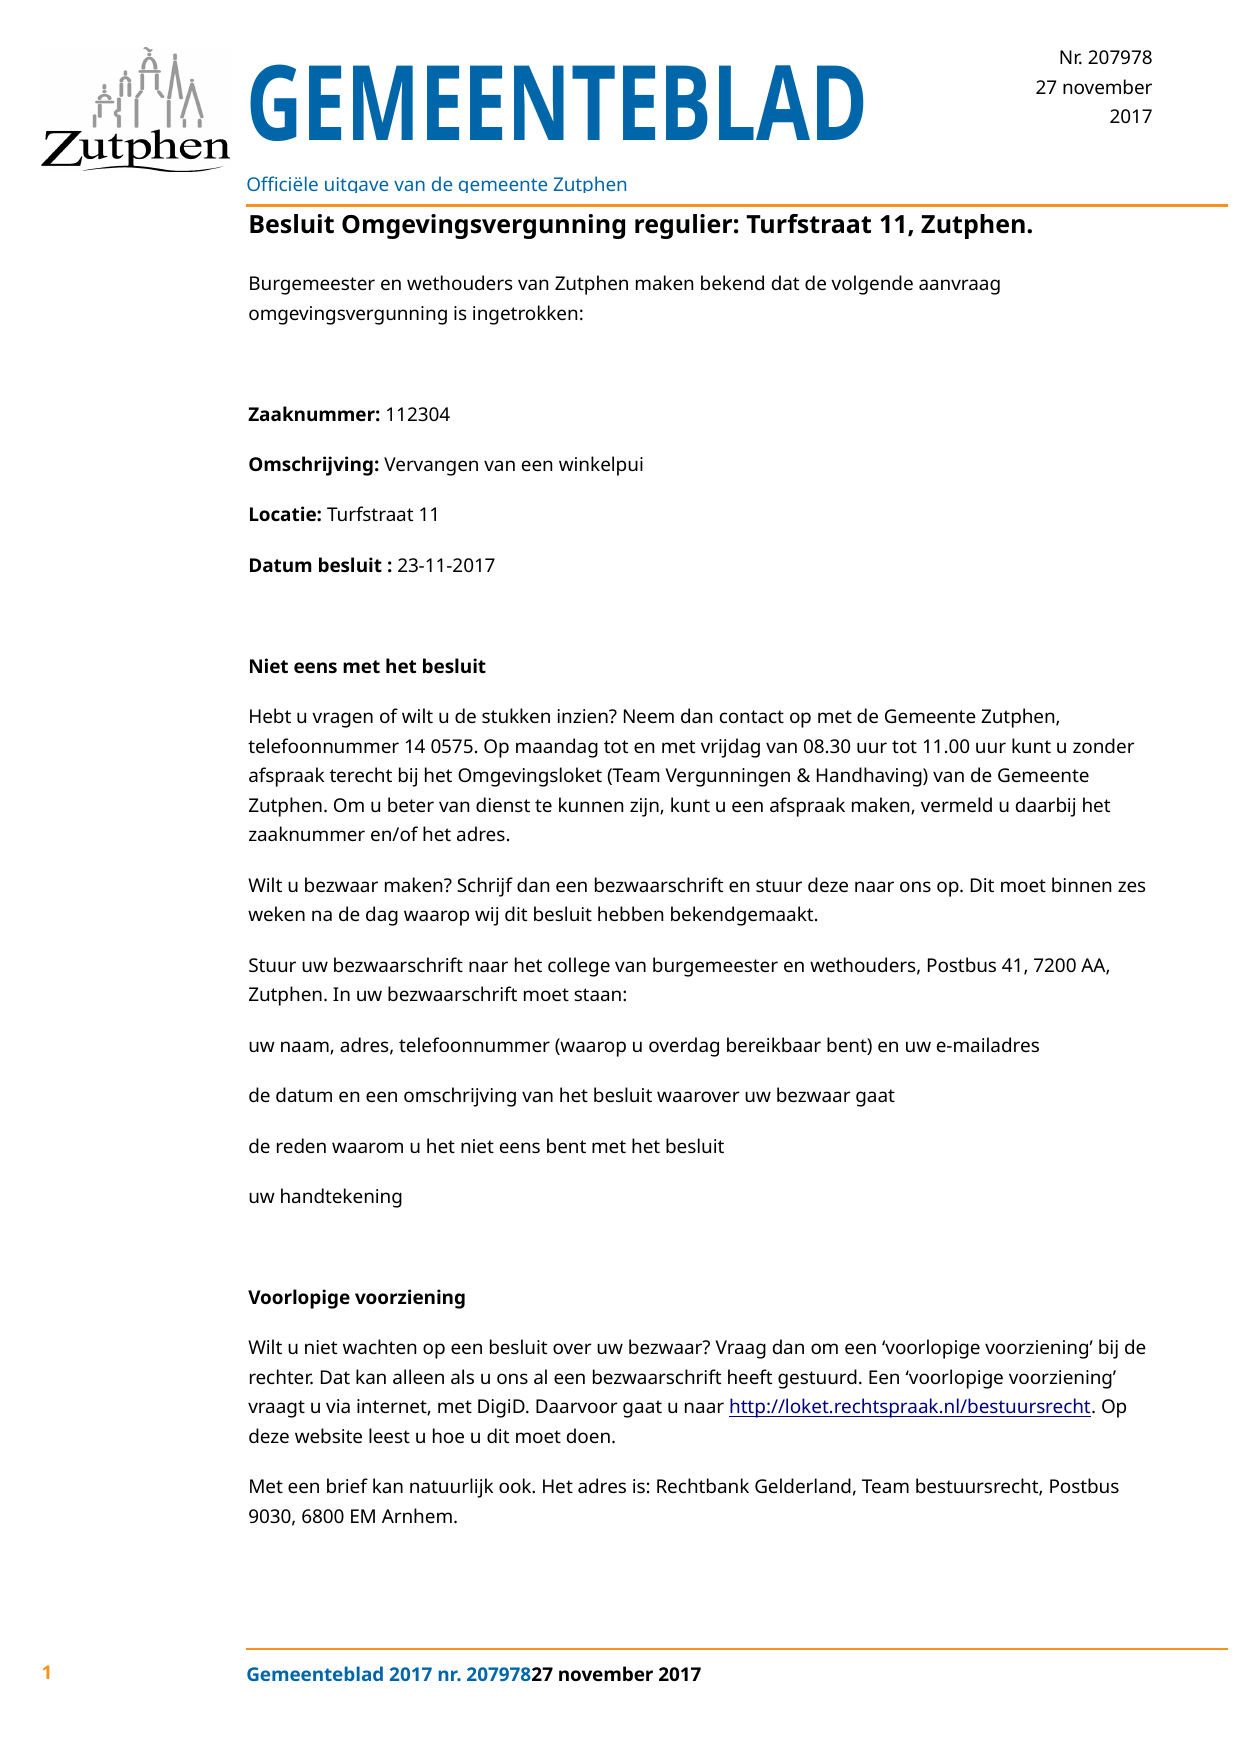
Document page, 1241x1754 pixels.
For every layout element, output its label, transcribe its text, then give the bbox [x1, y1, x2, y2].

text Niet eens met het besluit [248, 653, 1152, 678]
text Stuur uw bezwaarschrift naar het college van burgemeester en wethouders, Postbus 41, 7200 AA, Zutphen. In uw bezwaarschrift moet staan: [248, 952, 1152, 1007]
text Datum besluit : 23-11-2017 [248, 552, 1152, 578]
text uw handtekening [248, 1183, 1152, 1209]
text Omschrijving: Vervangen van een winkelpui [248, 451, 1152, 477]
text Zaaknummer: 112304 [248, 401, 1152, 426]
text Met een brief kan natuurlijk ook. Het adres is: Rechtbank Gelderland, Team bestuursrecht, Postbus 9030, 6800 EM Arnhem. [248, 1474, 1152, 1529]
text de datum en een omschrijving van het besluit waarover uw bezwaar gaat [248, 1082, 1152, 1108]
text uw naam, adres, telefoonnummer (waarop u overdag bereikbaar bent) en uw e-mailadres [248, 1032, 1152, 1058]
text Locatie: Turfstraat 11 [248, 502, 1152, 527]
text Voorlopige voorziening [248, 1284, 1152, 1310]
text de reden waarom u het niet eens bent met het besluit [248, 1133, 1152, 1158]
text Wilt u bezwaar maken? Schrijf dan een bezwaarschrift en stuur deze naar ons op. Dit moet binnen zes weken na de dag waarop wij dit besluit hebben bekendgemaakt. [248, 872, 1152, 927]
picture [41, 47, 231, 172]
text Hebt u vragen of wilt u de stukken inzien? Neem dan contact op met de Gemeente Zutphen, telefoonnummer 14 0575. Op maandag tot en met vrijdag van 08.30 uur tot 11.00 uur kunt u zonder afspraak terecht bij het Omgevingsloket (Team Vergunningen & Handhaving) van de Gemeente Zutphen. Om u beter van dienst te kunnen zijn, kunt u een afspraak maken, vermeld u daarbij het zaaknummer en/of het adres. [248, 703, 1152, 847]
text Wilt u niet wachten op een besluit over uw bezwaar? Vraag dan om een ‘voorlopige voorziening’ bij de rechter. Dat kan alleen als u ons al een bezwaarschrift heeft gestuurd. Een ‘voorlopige voorziening’ vraagt u via internet, met DigiD. Daarvoor gaat u naar http://loket.rechtspraak.nl/bestuursrecht. Op deze website leest u hoe u dit moet doen. [248, 1334, 1152, 1449]
text Besluit Omgevingsvergunning regulier: Turfstraat 11, Zutphen. [248, 207, 1152, 241]
text Burgemeester en wethouders van Zutphen maken bekend dat de volgende aanvraag omgevingsvergunning is ingetrokken: [248, 270, 1152, 326]
